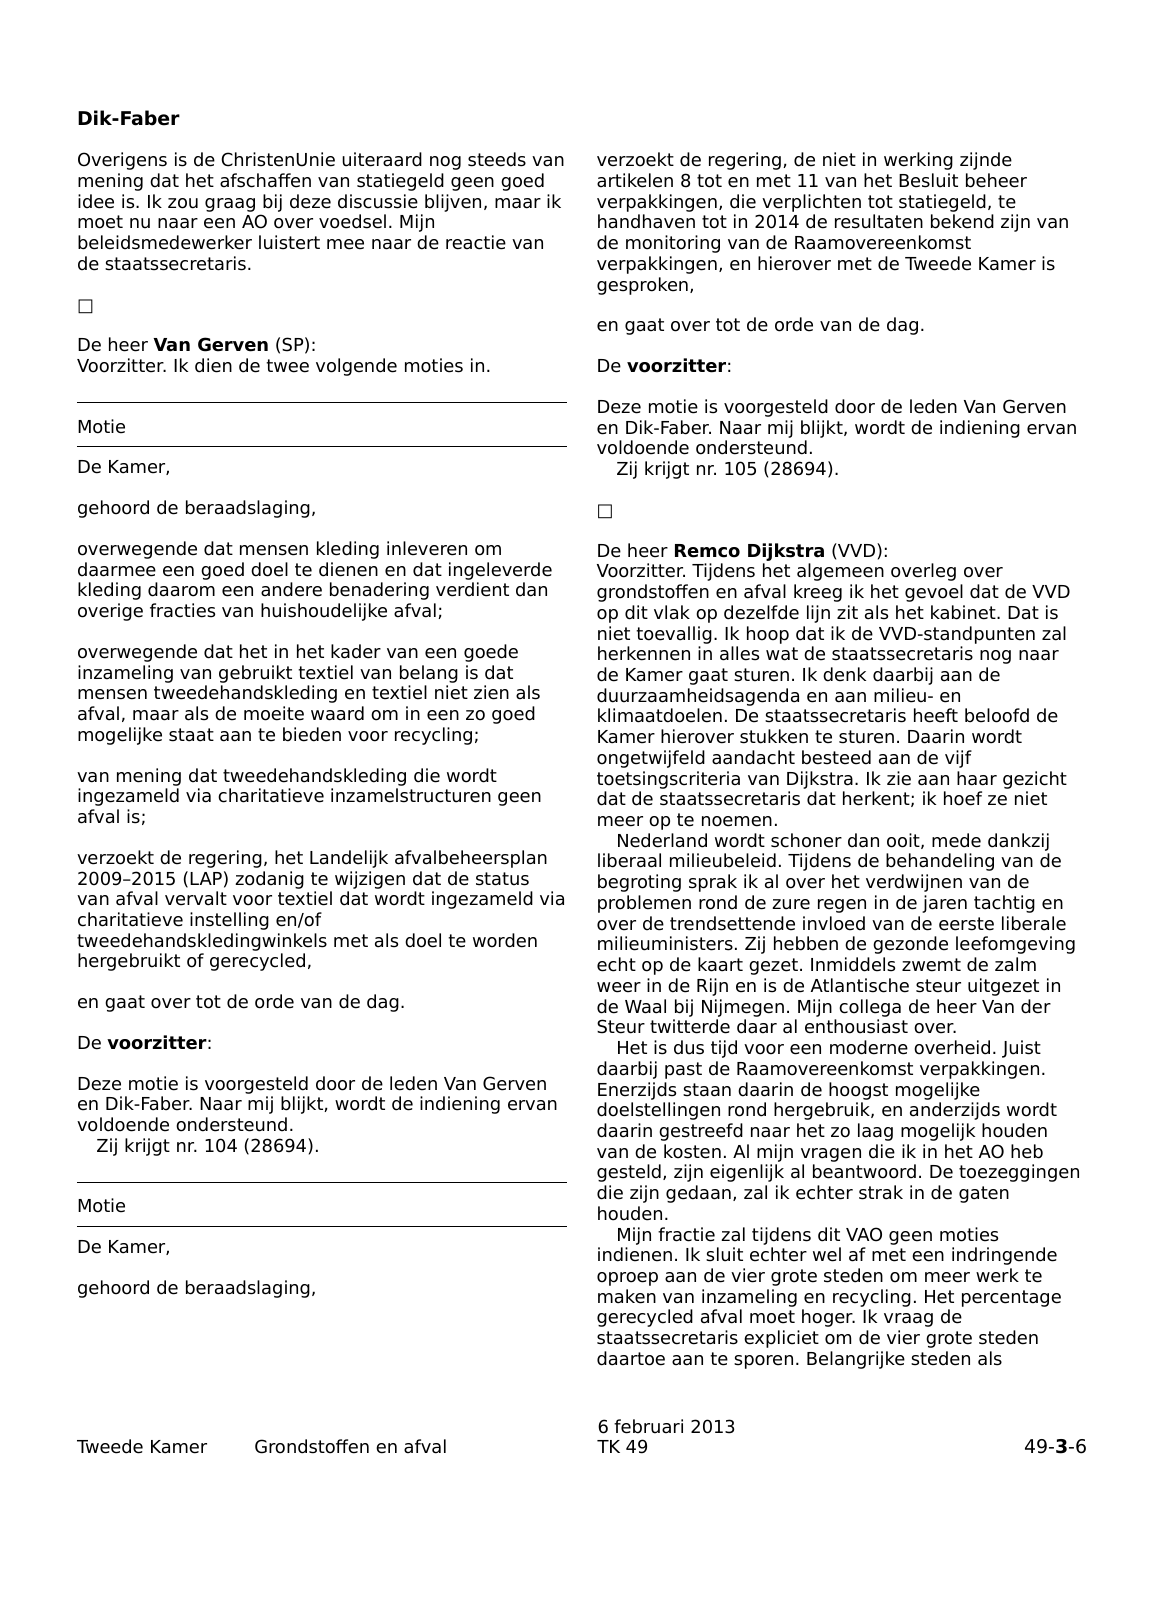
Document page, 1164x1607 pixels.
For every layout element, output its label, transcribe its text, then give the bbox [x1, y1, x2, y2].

text Deze motie is voorgesteld door de leden Van Gerven en Dik-Faber. Naar mij blijkt, wordt de indiening ervan voldoende ondersteund. [77, 1073, 567, 1136]
text en gaat over tot de orde van de dag. [77, 992, 567, 1013]
text De Kamer, [77, 1237, 567, 1258]
text Zij krijgt nr. 104 (28694). [77, 1136, 567, 1156]
text Nederland wordt schoner dan ooit, mede dankzij liberaal milieubeleid. Tijdens de behandeling van de begroting sprak ik al over het verdwijnen van de problemen rond de zure regen in de jaren tachtig en over de trendsettende invloed van de eerste liberale milieuministers. Zij hebben de gezonde leefomgeving echt op de kaart gezet. Inmiddels zwemt de zalm weer in de Rijn en is de Atlantische steur uitgezet in de Waal bij Nijmegen. Mijn collega de heer Van der Steur twitterde daar al enthousiast over. [596, 831, 1087, 1038]
text Motie [77, 1196, 567, 1217]
text Het is dus tijd voor een moderne overheid. Juist daarbij past de Raamovereenkomst verpakkingen. Enerzijds staan daarin de hoogst mogelijke doelstellingen rond hergebruik, en anderzijds wordt daarin gestreefd naar het zo laag mogelijk houden van de kosten. Al mijn vragen die ik in het AO heb gesteld, zijn eigenlijk al beantwoord. De toezeggingen die zijn gedaan, zal ik echter strak in de gaten houden. [596, 1038, 1087, 1224]
text Motie [77, 417, 567, 437]
text verzoekt de regering, de niet in werking zijnde artikelen 8 tot en met 11 van het Besluit beheer verpakkingen, die verplichten tot statiegeld, te handhaven tot in 2014 de resultaten bekend zijn van de monitoring van de Raamovereenkomst verpakkingen, en hierover met de Tweede Kamer is gesproken, [596, 150, 1087, 295]
text □ [77, 294, 567, 315]
text □ [596, 500, 1087, 520]
text overwegende dat het in het kader van een goede inzameling van gebruikt textiel van belang is dat mensen tweedehandskleding en textiel niet zien als afval, maar als de moeite waard om in een zo goed mogelijke staat aan te bieden voor recycling; [77, 642, 567, 745]
text Overigens is de ChristenUnie uiteraard nog steeds van mening dat het afschaffen van statiegeld geen goed idee is. Ik zou graag bij deze discussie blijven, maar ik moet nu naar een AO over voedsel. Mijn beleidsmedewerker luistert mee naar de reactie van de staatssecretaris. [77, 150, 567, 274]
text Voorzitter. Ik dien de twee volgende moties in. [77, 356, 567, 377]
text overwegende dat mensen kleding inleveren om daarmee een goed doel te dienen en dat ingeleverde kleding daarom een andere benadering verdient dan overige fracties van huishoudelijke afval; [77, 539, 567, 622]
text Deze motie is voorgesteld door de leden Van Gerven en Dik-Faber. Naar mij blijkt, wordt de indiening ervan voldoende ondersteund. [596, 397, 1087, 459]
text De voorzitter: [596, 356, 1087, 377]
text De voorzitter: [77, 1033, 567, 1053]
text verzoekt de regering, het Landelijk afvalbeheersplan 2009–2015 (LAP) zodanig te wijzigen dat de status van afval vervalt voor textiel dat wordt ingezameld via charitatieve instelling en/of tweedehandskledingwinkels met als doel te worden hergebruikt of gerecycled, [77, 848, 567, 972]
text van mening dat tweedehandskleding die wordt ingezameld via charitatieve inzamelstructuren geen afval is; [77, 765, 567, 828]
text De heer Remco Dijkstra (VVD): [596, 540, 1087, 561]
text Voorzitter. Tijdens het algemeen overleg over grondstoffen en afval kreeg ik het gevoel dat de VVD op dit vlak op dezelfde lijn zit als het kabinet. Dat is niet toevallig. Ik hoop dat ik de VVD-standpunten zal herkennen in alles wat de staatssecretaris nog naar de Kamer gaat sturen. Ik denk daarbij aan de duurzaamheidsagenda en aan milieu- en klimaatdoelen. De staatssecretaris heeft beloofd de Kamer hierover stukken te sturen. Daarin wordt ongetwijfeld aandacht besteed aan de vijf toetsingscriteria van Dijkstra. Ik zie aan haar gezicht dat de staatssecretaris dat herkent; ik hoef ze niet meer op te noemen. [596, 561, 1087, 831]
text gehoord de beraadslaging, [77, 1278, 567, 1298]
text De heer Van Gerven (SP): [77, 335, 567, 356]
text Mijn fractie zal tijdens dit VAO geen moties indienen. Ik sluit echter wel af met een indringende oproep aan de vier grote steden om meer werk te maken van inzameling en recycling. Het percentage gerecycled afval moet hoger. Ik vraag de staatssecretaris expliciet om de vier grote steden daartoe aan te sporen. Belangrijke steden als [596, 1224, 1087, 1369]
text Zij krijgt nr. 105 (28694). [596, 459, 1087, 480]
text en gaat over tot de orde van de dag. [596, 315, 1087, 336]
text gehoord de beraadslaging, [77, 498, 567, 519]
text De Kamer, [77, 457, 567, 478]
